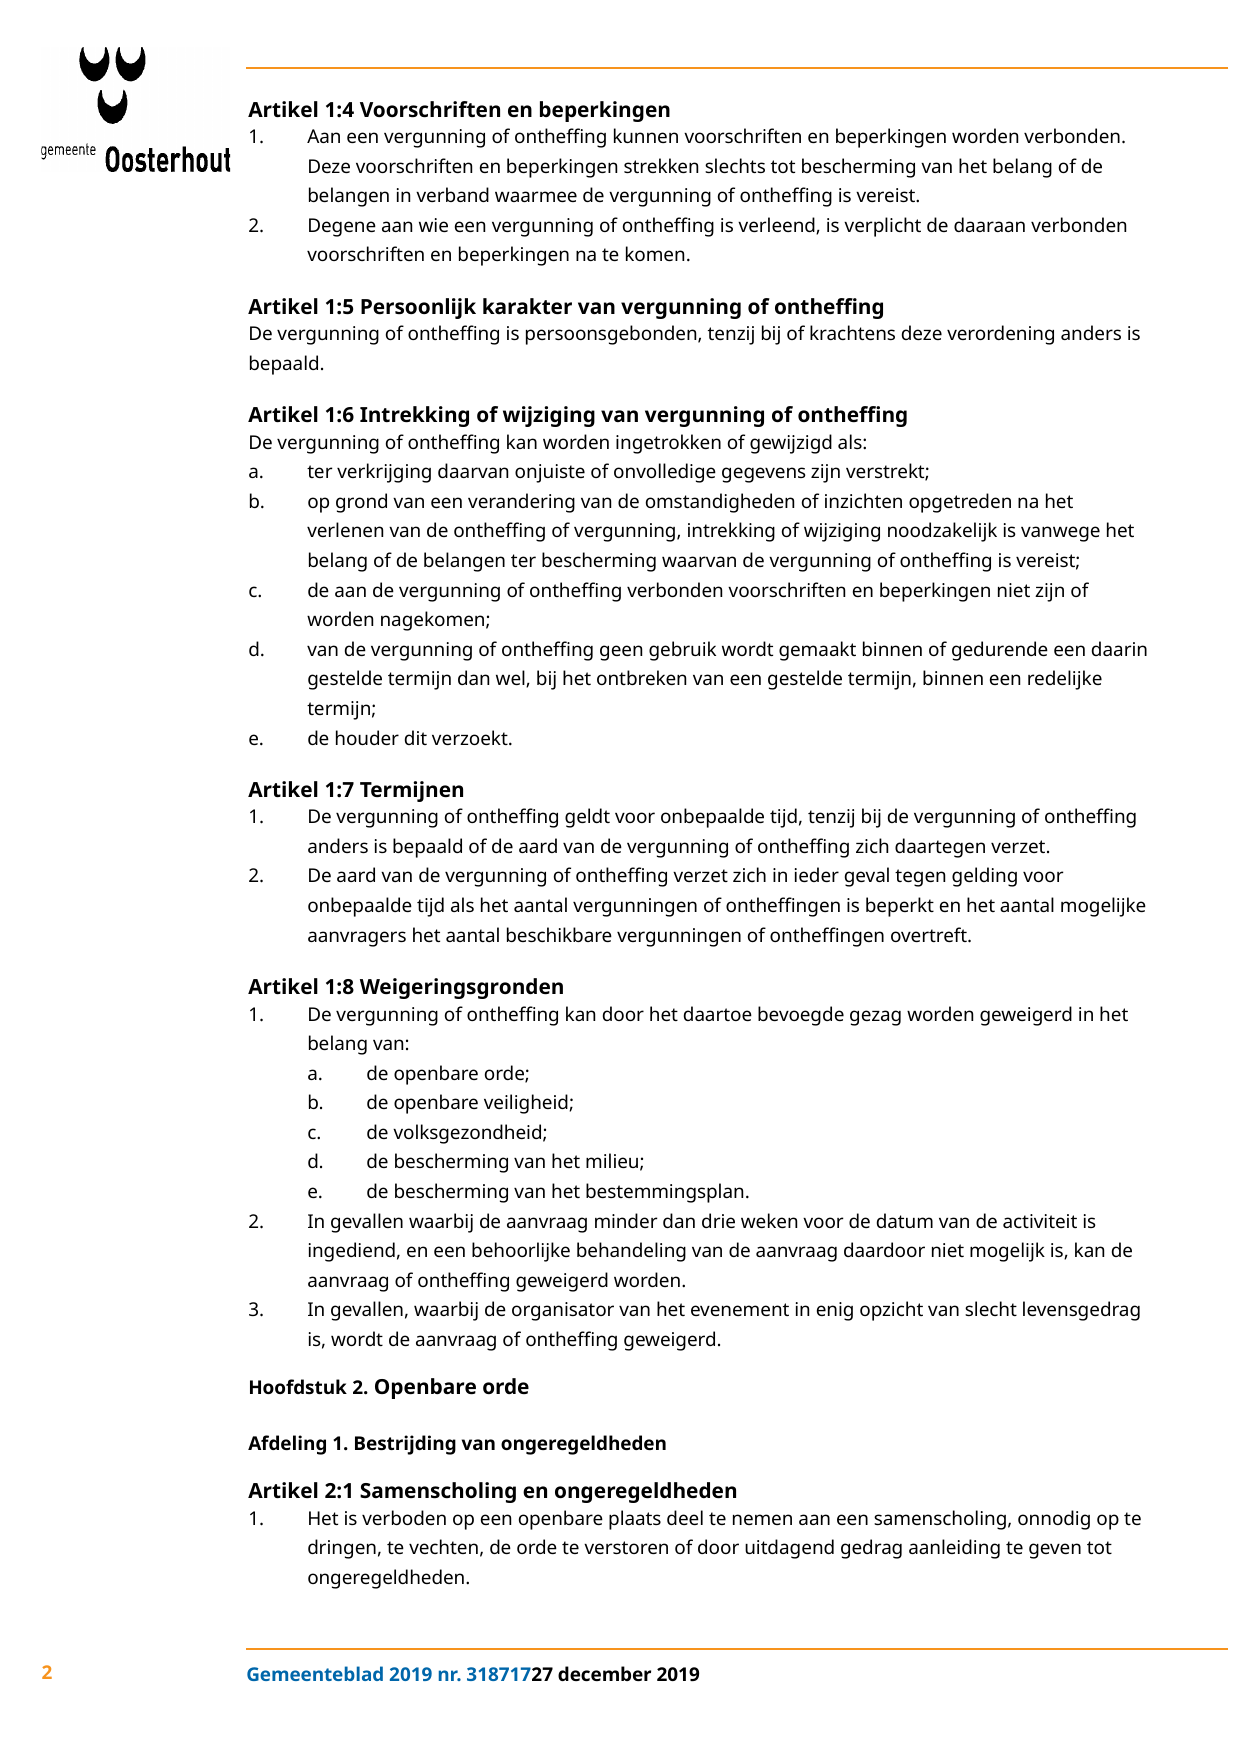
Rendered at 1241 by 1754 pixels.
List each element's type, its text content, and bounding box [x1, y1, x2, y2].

list op grond van een verandering van de omstandigheden of inzichten opgetreden na het verlenen van de ontheffing of vergunning, intrekking of wijziging noodzakelijk is vanwege het belang of de belangen ter bescherming waarvan de vergunning of ontheffing is vereist; [248, 488, 1152, 573]
list ter verkrijging daarvan onjuiste of onvolledige gegevens zijn verstrekt; [248, 458, 1152, 484]
list de houder dit verzoekt. [248, 725, 1152, 750]
list De vergunning of ontheffing kan door het daartoe bevoegde gezag worden geweigerd in het belang van: [248, 1001, 1152, 1056]
list Degene aan wie een vergunning of ontheffing is verleend, is verplicht de daaraan verbonden voorschriften en beperkingen na te komen. [248, 212, 1152, 267]
list de aan de vergunning of ontheffing verbonden voorschriften en beperkingen niet zijn of worden nagekomen; [248, 577, 1152, 632]
list de bescherming van het bestemmingsplan. [307, 1178, 1152, 1204]
list In gevallen waarbij de aanvraag minder dan drie weken voor de datum van de activiteit is ingediend, en een behoorlijke behandeling van de aanvraag daardoor niet mogelijk is, kan de aanvraag of ontheffing geweigerd worden. [248, 1208, 1152, 1293]
list De aard van de vergunning of ontheffing verzet zich in ieder geval tegen gelding voor onbepaalde tijd als het aantal vergunningen of ontheffingen is beperkt en het aantal mogelijke aanvragers het aantal beschikbare vergunningen of ontheffingen overtreft. [248, 863, 1152, 948]
list de openbare veiligheid; [307, 1089, 1152, 1115]
text Afdeling 1. Bestrijding van ongeregeldheden [248, 1430, 1152, 1456]
list de volksgezondheid; [307, 1119, 1152, 1145]
list In gevallen, waarbij de organisator van het evenement in enig opzicht van slecht levensgedrag is, wordt de aanvraag of ontheffing geweigerd. [248, 1297, 1152, 1352]
text De vergunning of ontheffing kan worden ingetrokken of gewijzigd als: [248, 429, 1152, 454]
text Artikel 2:1 Samenscholing en ongeregeldheden [248, 1476, 1152, 1505]
text Hoofdstuk 2. Openbare orde [248, 1372, 1152, 1400]
text De vergunning of ontheffing is persoonsgebonden, tenzij bij of krachtens deze verordening anders is bepaald. [248, 320, 1152, 376]
text Artikel 1:6 Intrekking of wijziging van vergunning of ontheffing [248, 400, 1152, 429]
list Het is verboden op een openbare plaats deel te nemen aan een samenscholing, onnodig op te dringen, te vechten, de orde te verstoren of door uitdagend gedrag aanleiding te geven tot ongeregeldheden. [248, 1505, 1152, 1590]
list De vergunning of ontheffing geldt voor onbepaalde tijd, tenzij bij de vergunning of ontheffing anders is bepaald of de aard van de vergunning of ontheffing zich daartegen verzet. [248, 803, 1152, 859]
text Artikel 1:4 Voorschriften en beperkingen [248, 95, 1152, 123]
list de bescherming van het milieu; [307, 1149, 1152, 1174]
list de openbare orde; [307, 1060, 1152, 1086]
text Artikel 1:7 Termijnen [248, 775, 1152, 803]
list Aan een vergunning of ontheffing kunnen voorschriften en beperkingen worden verbonden. Deze voorschriften en beperkingen strekken slechts tot bescherming van het belang of de belangen in verband waarmee de vergunning of ontheffing is vereist. [248, 123, 1152, 208]
text Artikel 1:8 Weigeringsgronden [248, 972, 1152, 1001]
list van de vergunning of ontheffing geen gebruik wordt gemaakt binnen of gedurende een daarin gestelde termijn dan wel, bij het ontbreken van een gestelde termijn, binnen een redelijke termijn; [248, 636, 1152, 721]
picture [41, 47, 231, 172]
text Artikel 1:5 Persoonlijk karakter van vergunning of ontheffing [248, 292, 1152, 320]
